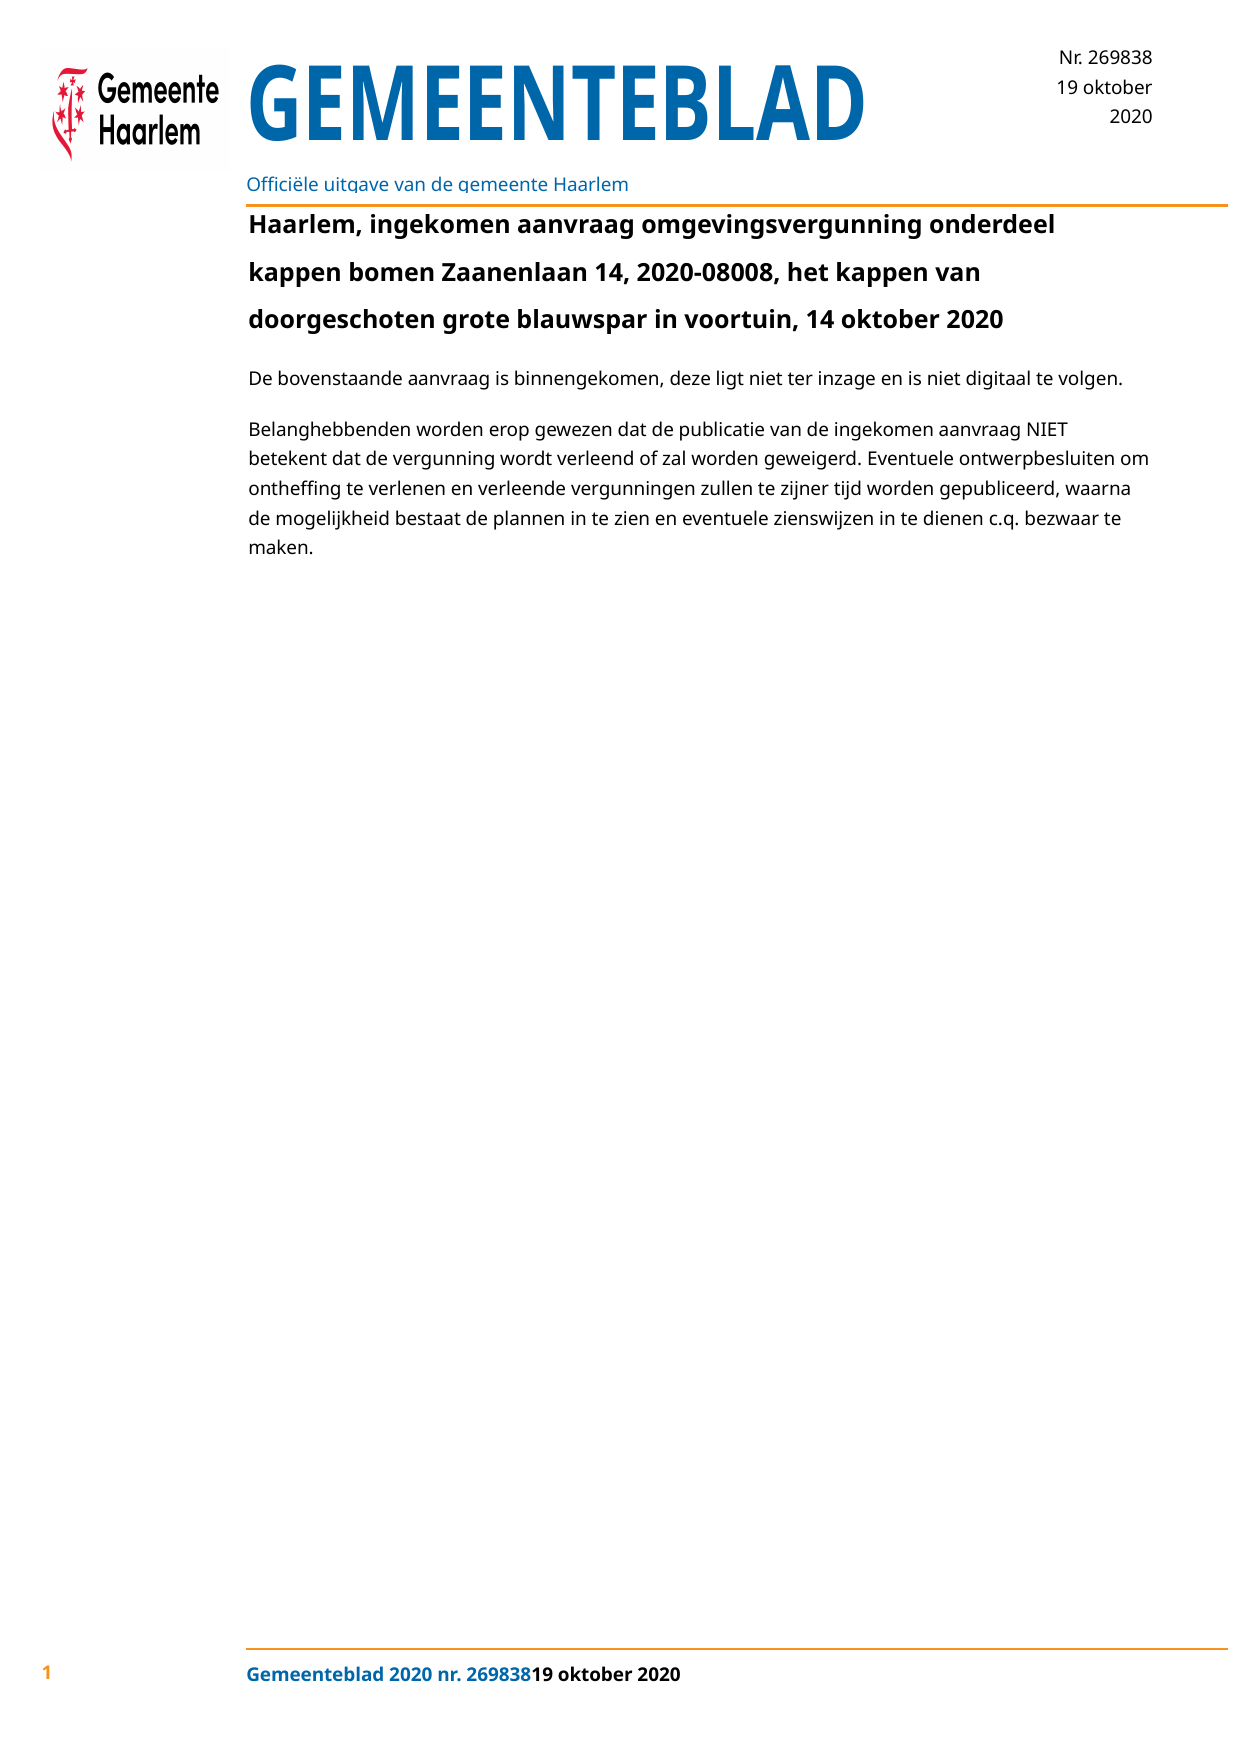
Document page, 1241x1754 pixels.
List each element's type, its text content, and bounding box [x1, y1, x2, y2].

text Belanghebbenden worden erop gewezen dat de publicatie van de ingekomen aanvraag NIET betekent dat de vergunning wordt verleend of zal worden geweigerd. Eventuele ontwerpbesluiten om ontheffing te verlenen en verleende vergunningen zullen te zijner tijd worden gepubliceerd, waarna de mogelijkheid bestaat de plannen in te zien en eventuele zienswijzen in te dienen c.q. bezwaar te maken. [248, 416, 1152, 560]
text Haarlem, ingekomen aanvraag omgevingsvergunning onderdeel kappen bomen Zaanenlaan 14, 2020-08008, het kappen van doorgeschoten grote blauwspar in voortuin, 14 oktober 2020 [248, 207, 1152, 336]
picture [41, 47, 231, 172]
text De bovenstaande aanvraag is binnengekomen, deze ligt niet ter inzage en is niet digitaal te volgen. [248, 366, 1152, 391]
